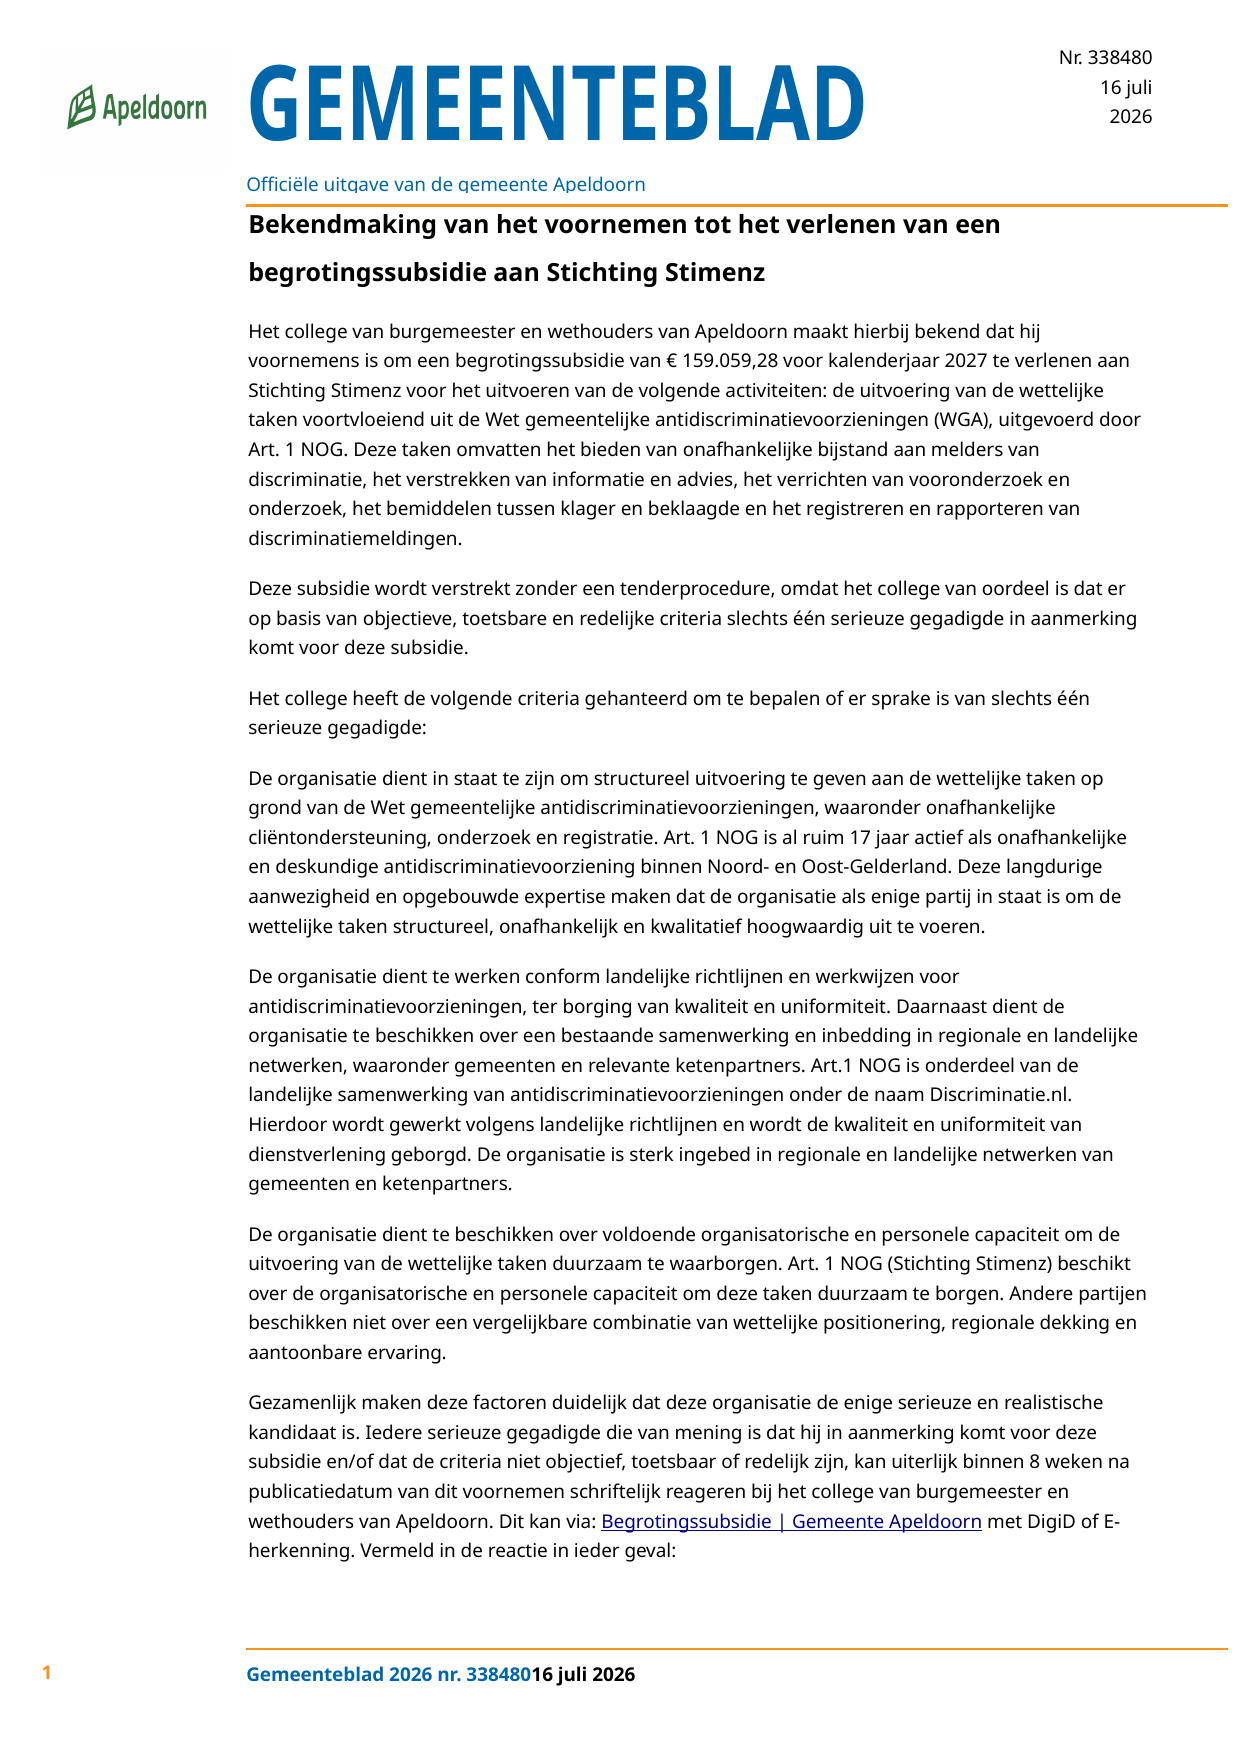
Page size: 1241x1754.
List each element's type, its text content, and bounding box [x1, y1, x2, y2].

text De organisatie dient in staat te zijn om structureel uitvoering te geven aan de wettelijke taken op grond van de Wet gemeentelijke antidiscriminatievoorzieningen, waaronder onafhankelijke cliëntondersteuning, onderzoek en registratie. Art. 1 NOG is al ruim 17 jaar actief als onafhankelijke en deskundige antidiscriminatievoorziening binnen Noord- en Oost-Gelderland. Deze langdurige aanwezigheid en opgebouwde expertise maken dat de organisatie als enige partij in staat is om de wettelijke taken structureel, onafhankelijk en kwalitatief hoogwaardig uit te voeren. [248, 765, 1152, 939]
text De organisatie dient te beschikken over voldoende organisatorische en personele capaciteit om de uitvoering van de wettelijke taken duurzaam te waarborgen. Art. 1 NOG (Stichting Stimenz) beschikt over de organisatorische en personele capaciteit om deze taken duurzaam te borgen. Andere partijen beschikken niet over een vergelijkbare combinatie van wettelijke positionering, regionale dekking en aantoonbare ervaring. [248, 1221, 1152, 1365]
text Het college van burgemeester en wethouders van Apeldoorn maakt hierbij bekend dat hij voornemens is om een begrotingssubsidie van € 159.059,28 voor kalenderjaar 2027 te verlenen aan Stichting Stimenz voor het uitvoeren van de volgende activiteiten: de uitvoering van de wettelijke taken voortvloeiend uit de Wet gemeentelijke antidiscriminatievoorzieningen (WGA), uitgevoerd door Art. 1 NOG. Deze taken omvatten het bieden van onafhankelijke bijstand aan melders van discriminatie, het verstrekken van informatie en advies, het verrichten van vooronderzoek en onderzoek, het bemiddelen tussen klager en beklaagde en het registreren en rapporteren van discriminatiemeldingen. [248, 318, 1152, 551]
picture [41, 47, 231, 172]
text Het college heeft de volgende criteria gehanteerd om te bepalen of er sprake is van slechts één serieuze gegadigde: [248, 685, 1152, 740]
text Deze subsidie wordt verstrekt zonder een tenderprocedure, omdat het college van oordeel is dat er op basis van objectieve, toetsbare en redelijke criteria slechts één serieuze gegadigde in aanmerking komt voor deze subsidie. [248, 575, 1152, 660]
text De organisatie dient te werken conform landelijke richtlijnen en werkwijzen voor antidiscriminatievoorzieningen, ter borging van kwaliteit en uniformiteit. Daarnaast dient de organisatie te beschikken over een bestaande samenwerking en inbedding in regionale en landelijke netwerken, waaronder gemeenten en relevante ketenpartners. Art.1 NOG is onderdeel van de landelijke samenwerking van antidiscriminatievoorzieningen onder de naam Discriminatie.nl. Hierdoor wordt gewerkt volgens landelijke richtlijnen en wordt de kwaliteit en uniformiteit van dienstverlening geborgd. De organisatie is sterk ingebed in regionale en landelijke netwerken van gemeenten en ketenpartners. [248, 963, 1152, 1196]
text Bekendmaking van het voornemen tot het verlenen van een begrotingssubsidie aan Stichting Stimenz [248, 207, 1152, 288]
text Gezamenlijk maken deze factoren duidelijk dat deze organisatie de enige serieuze en realistische kandidaat is. Iedere serieuze gegadigde die van mening is dat hij in aanmerking komt voor deze subsidie en/of dat de criteria niet objectief, toetsbaar of redelijk zijn, kan uiterlijk binnen 8 weken na publicatiedatum van dit voornemen schriftelijk reageren bij het college van burgemeester en wethouders van Apeldoorn. Dit kan via: Begrotingssubsidie | Gemeente Apeldoorn met DigiD of E-herkenning. Vermeld in de reactie in ieder geval: [248, 1389, 1152, 1563]
